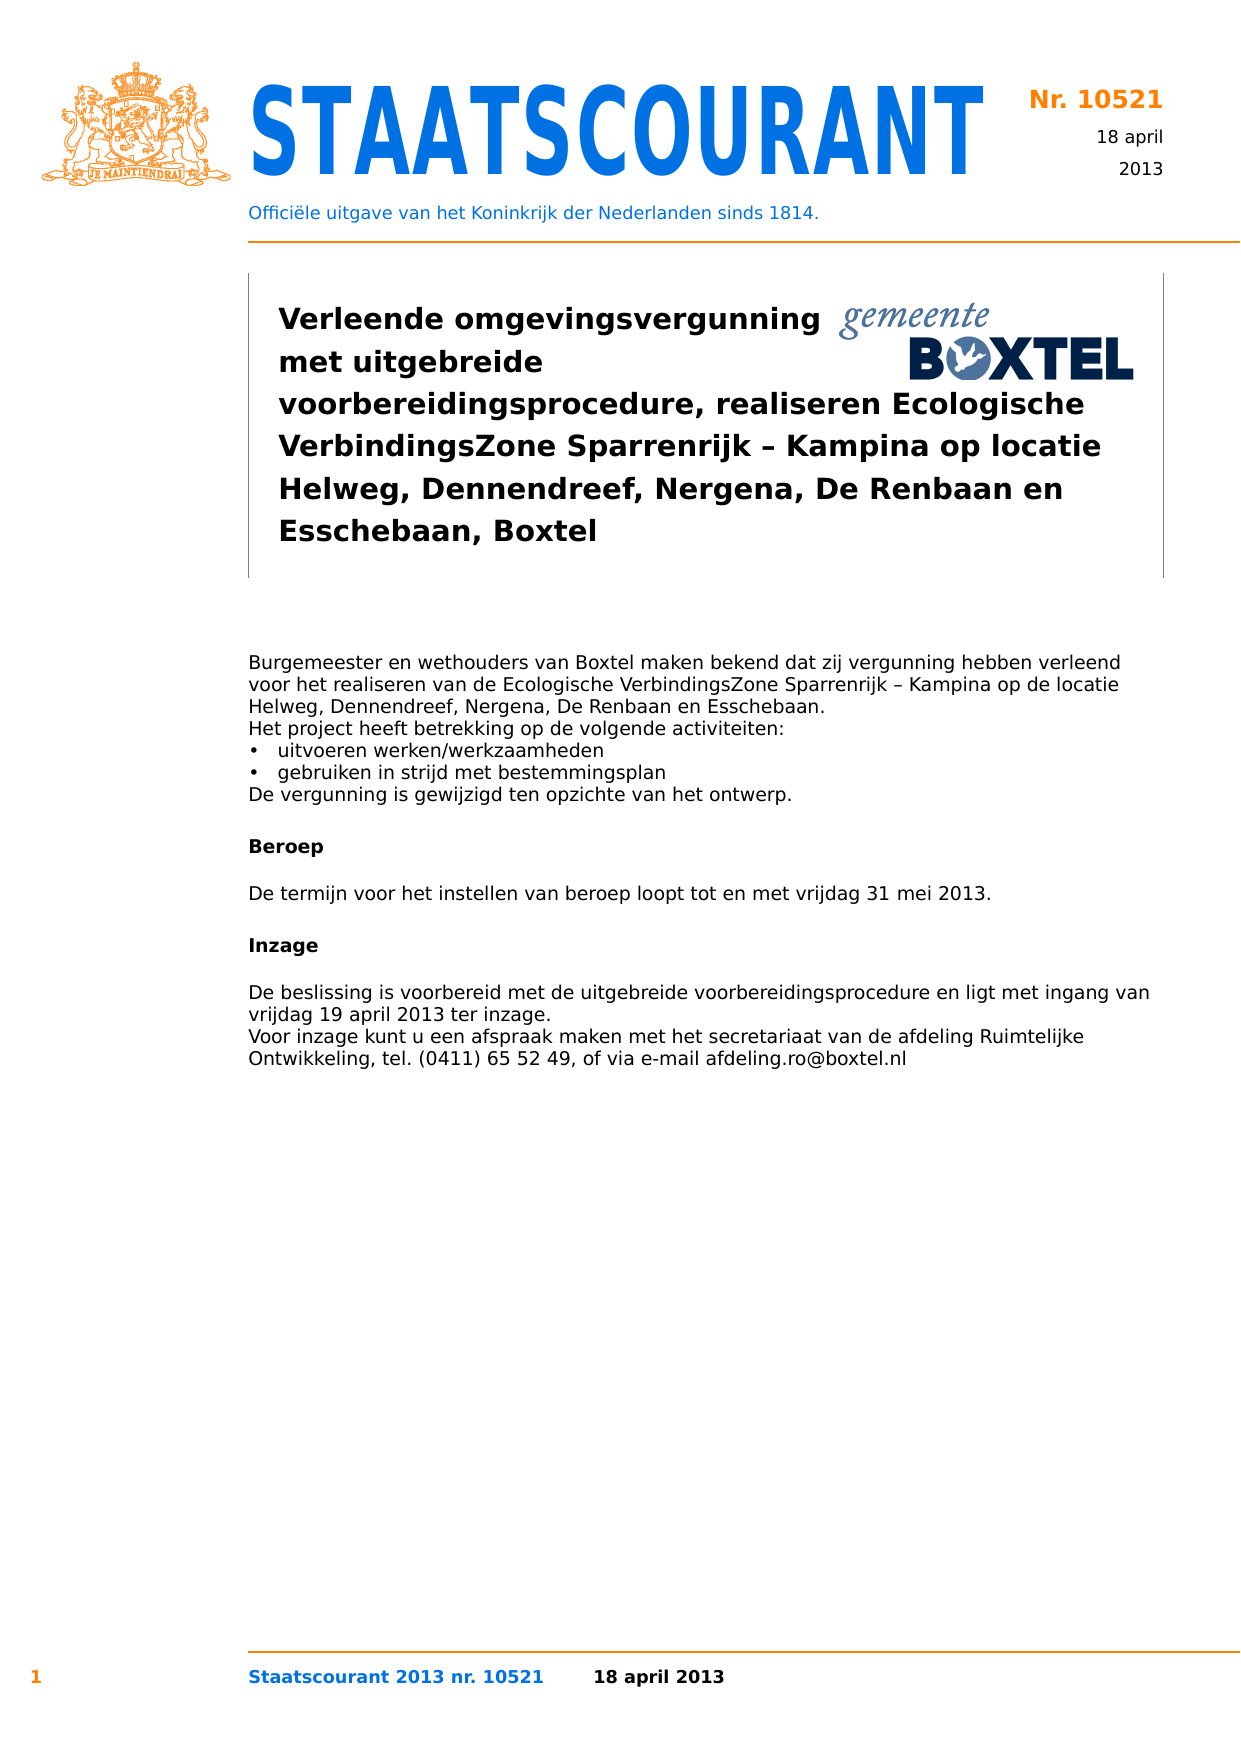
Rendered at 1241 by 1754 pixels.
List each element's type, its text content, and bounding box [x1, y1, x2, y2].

table_header [25, 62, 248, 241]
text • uitvoeren werken/werkzaamheden [248, 740, 1163, 762]
picture [41, 62, 231, 186]
table_cell 2013 [998, 153, 1240, 203]
text Het project heeft betrekking op de volgende activiteiten: [248, 718, 1163, 740]
text Voor inzage kunt u een afspraak maken met het secretariaat van de afdeling Ruimtelijke Ontwikkeling, tel. (0411) 65 52 49, of via e-mail afdeling.ro@boxtel.nl [248, 1026, 1163, 1069]
subtitle Beroep [248, 836, 1163, 858]
table_header Nr. 10521 [998, 62, 1240, 121]
text De vergunning is gewijzigd ten opzichte van het ontwerp. [248, 784, 1163, 806]
text De beslissing is voorbereid met de uitgebreide voorbereidingsprocedure en ligt met ingang van vrijdag 19 april 2013 ter inzage. [248, 982, 1163, 1026]
text De termijn voor het instellen van beroep loopt tot en met vrijdag 31 mei 2013. [248, 883, 1163, 905]
text • gebruiken in strijd met bestemmingsplan [248, 762, 1163, 784]
table_header STAATSCOURANT [248, 62, 998, 203]
table_cell Officiële uitgave van het Koninkrijk der Nederlanden sinds 1814. [248, 203, 1240, 241]
table_cell 18 april [998, 121, 1240, 153]
subtitle Verleende omgevingsvergunning met uitgebreide voorbereidingsprocedure, realiseren Ecologische VerbindingsZone Sparrenrijk – Kampina op locatie Helweg, Dennendreef, Nergena, De Renbaan en Esschebaan, Boxtel [249, 273, 1163, 578]
subtitle Inzage [248, 935, 1163, 957]
picture [838, 302, 1134, 380]
text Burgemeester en wethouders van Boxtel maken bekend dat zij vergunning hebben verleend voor het realiseren van de Ecologische VerbindingsZone Sparrenrijk – Kampina op de locatie Helweg, Dennendreef, Nergena, De Renbaan en Esschebaan. [248, 652, 1163, 718]
